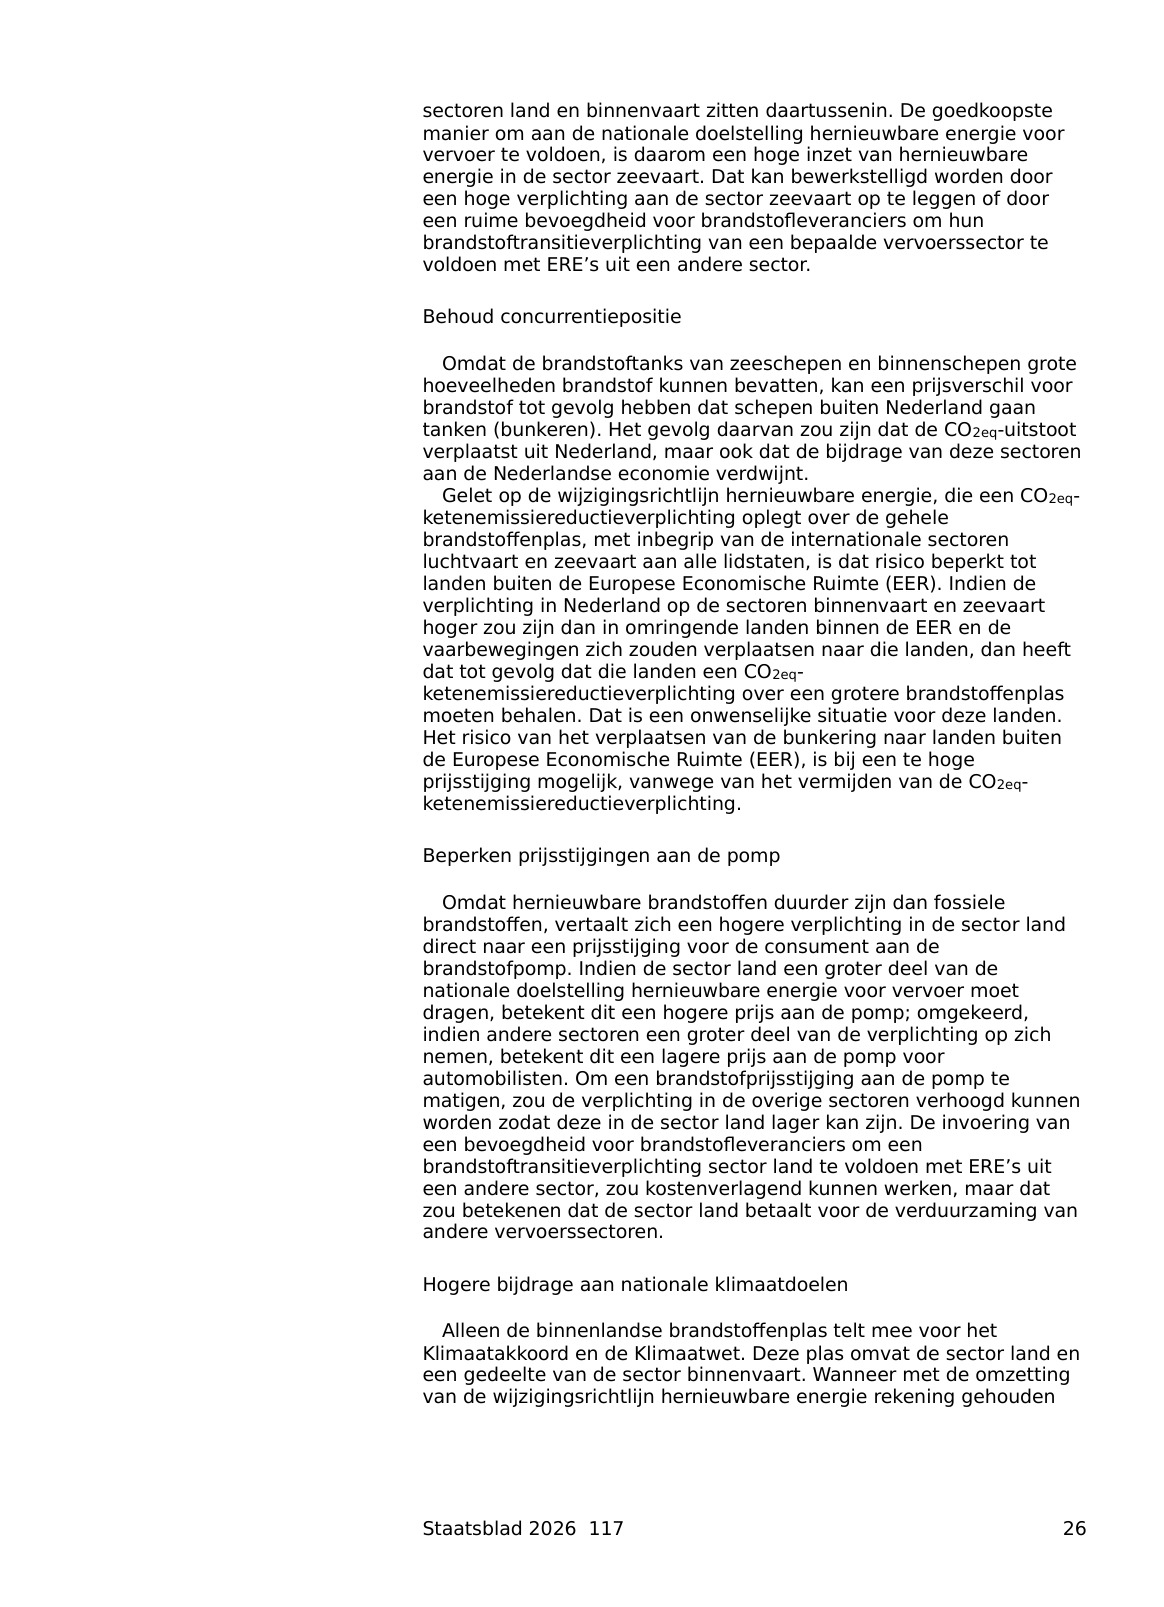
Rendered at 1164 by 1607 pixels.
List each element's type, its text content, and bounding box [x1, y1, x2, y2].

text Omdat de brandstoftanks van zeeschepen en binnenschepen grote hoeveelheden brandstof kunnen bevatten, kan een prijsverschil voor brandstof tot gevolg hebben dat schepen buiten Nederland gaan tanken (bunkeren). Het gevolg daarvan zou zijn dat de CO2eq-uitstoot verplaatst uit Nederland, maar ook dat de bijdrage van deze sectoren aan de Nederlandse economie verdwijnt. [422, 353, 1087, 485]
subtitle Hogere bijdrage aan nationale klimaatdoelen [422, 1273, 1087, 1295]
subtitle Beperken prijsstijgingen aan de pomp [422, 845, 1087, 867]
subtitle Behoud concurrentiepositie [422, 306, 1087, 328]
text Omdat hernieuwbare brandstoffen duurder zijn dan fossiele brandstoffen, vertaalt zich een hogere verplichting in de sector land direct naar een prijsstijging voor de consument aan de brandstofpomp. Indien de sector land een groter deel van de nationale doelstelling hernieuwbare energie voor vervoer moet dragen, betekent dit een hogere prijs aan de pomp; omgekeerd, indien andere sectoren een groter deel van de verplichting op zich nemen, betekent dit een lagere prijs aan de pomp voor automobilisten. Om een brandstofprijsstijging aan de pomp te matigen, zou de verplichting in de overige sectoren verhoogd kunnen worden zodat deze in de sector land lager kan zijn. De invoering van een bevoegdheid voor brandstofleveranciers om een brandstoftransitieverplichting sector land te voldoen met ERE’s uit een andere sector, zou kostenverlagend kunnen werken, maar dat zou betekenen dat de sector land betaalt voor de verduurzaming van andere vervoerssectoren. [422, 892, 1087, 1243]
text sectoren land en binnenvaart zitten daartussenin. De goedkoopste manier om aan de nationale doelstelling hernieuwbare energie voor vervoer te voldoen, is daarom een hoge inzet van hernieuwbare energie in de sector zeevaart. Dat kan bewerkstelligd worden door een hoge verplichting aan de sector zeevaart op te leggen of door een ruime bevoegdheid voor brandstofleveranciers om hun brandstoftransitieverplichting van een bepaalde vervoerssector te voldoen met ERE’s uit een andere sector. [422, 100, 1087, 276]
text Gelet op de wijzigingsrichtlijn hernieuwbare energie, die een CO2eq-ketenemissiereductieverplichting oplegt over de gehele brandstoffenplas, met inbegrip van de internationale sectoren luchtvaart en zeevaart aan alle lidstaten, is dat risico beperkt tot landen buiten de Europese Economische Ruimte (EER). Indien de verplichting in Nederland op de sectoren binnenvaart en zeevaart hoger zou zijn dan in omringende landen binnen de EER en de vaarbewegingen zich zouden verplaatsen naar die landen, dan heeft dat tot gevolg dat die landen een CO2eq-ketenemissiereductieverplichting over een grotere brandstoffenplas moeten behalen. Dat is een onwenselijke situatie voor deze landen. Het risico van het verplaatsen van de bunkering naar landen buiten de Europese Economische Ruimte (EER), is bij een te hoge prijsstijging mogelijk, vanwege van het vermijden van de CO2eq-ketenemissiereductieverplichting. [422, 485, 1087, 815]
text Alleen de binnenlandse brandstoffenplas telt mee voor het Klimaatakkoord en de Klimaatwet. Deze plas omvat de sector land en een gedeelte van de sector binnenvaart. Wanneer met de omzetting van de wijzigingsrichtlijn hernieuwbare energie rekening gehouden [422, 1320, 1087, 1408]
